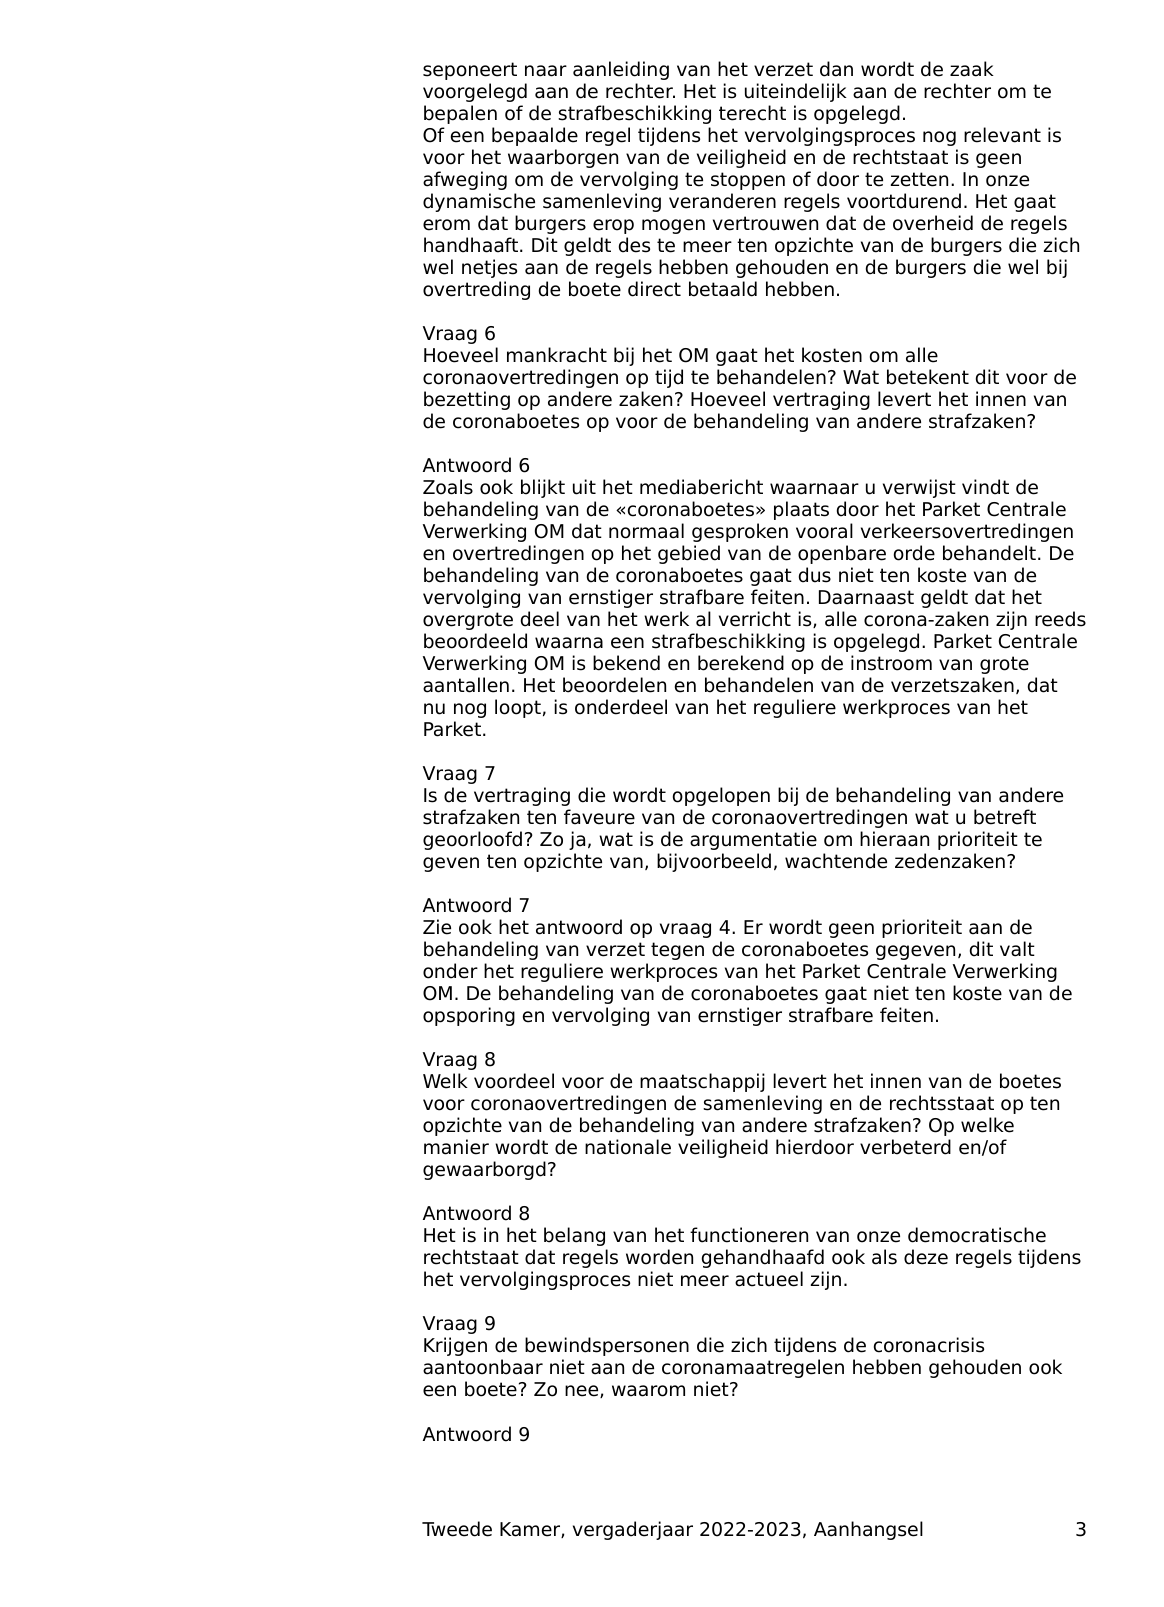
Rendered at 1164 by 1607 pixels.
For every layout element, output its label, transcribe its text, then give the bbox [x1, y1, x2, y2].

text Zie ook het antwoord op vraag 4. Er wordt geen prioriteit aan de behandeling van verzet tegen de coronaboetes gegeven, dit valt onder het reguliere werkproces van het Parket Centrale Verwerking OM. De behandeling van de coronaboetes gaat niet ten koste van de opsporing en vervolging van ernstiger strafbare feiten. [422, 917, 1087, 1027]
text seponeert naar aanleiding van het verzet dan wordt de zaak voorgelegd aan de rechter. Het is uiteindelijk aan de rechter om te bepalen of de strafbeschikking terecht is opgelegd. [422, 59, 1087, 125]
text Het is in het belang van het functioneren van onze democratische rechtstaat dat regels worden gehandhaafd ook als deze regels tijdens het vervolgingsproces niet meer actueel zijn. [422, 1225, 1087, 1291]
text Antwoord 7 [422, 895, 1087, 917]
text Vraag 8 [422, 1049, 1087, 1071]
text Welk voordeel voor de maatschappij levert het innen van de boetes voor coronaovertredingen de samenleving en de rechtsstaat op ten opzichte van de behandeling van andere strafzaken? Op welke manier wordt de nationale veiligheid hierdoor verbeterd en/of gewaarborgd? [422, 1071, 1087, 1181]
text Is de vertraging die wordt opgelopen bij de behandeling van andere strafzaken ten faveure van de coronaovertredingen wat u betreft geoorloofd? Zo ja, wat is de argumentatie om hieraan prioriteit te geven ten opzichte van, bijvoorbeeld, wachtende zedenzaken? [422, 785, 1087, 873]
text Of een bepaalde regel tijdens het vervolgingsproces nog relevant is voor het waarborgen van de veiligheid en de rechtstaat is geen afweging om de vervolging te stoppen of door te zetten. In onze dynamische samenleving veranderen regels voortdurend. Het gaat erom dat burgers erop mogen vertrouwen dat de overheid de regels handhaaft. Dit geldt des te meer ten opzichte van de burgers die zich wel netjes aan de regels hebben gehouden en de burgers die wel bij overtreding de boete direct betaald hebben. [422, 125, 1087, 301]
text Antwoord 9 [422, 1423, 1087, 1445]
text Krijgen de bewindspersonen die zich tijdens de coronacrisis aantoonbaar niet aan de coronamaatregelen hebben gehouden ook een boete? Zo nee, waarom niet? [422, 1335, 1087, 1401]
text Zoals ook blijkt uit het mediabericht waarnaar u verwijst vindt de behandeling van de «coronaboetes» plaats door het Parket Centrale Verwerking OM dat normaal gesproken vooral verkeersovertredingen en overtredingen op het gebied van de openbare orde behandelt. De behandeling van de coronaboetes gaat dus niet ten koste van de vervolging van ernstiger strafbare feiten. Daarnaast geldt dat het overgrote deel van het werk al verricht is, alle corona-zaken zijn reeds beoordeeld waarna een strafbeschikking is opgelegd. Parket Centrale Verwerking OM is bekend en berekend op de instroom van grote aantallen. Het beoordelen en behandelen van de verzetszaken, dat nu nog loopt, is onderdeel van het reguliere werkproces van het Parket. [422, 477, 1087, 741]
text Antwoord 8 [422, 1203, 1087, 1225]
text Vraag 7 [422, 763, 1087, 785]
text Antwoord 6 [422, 455, 1087, 477]
text Vraag 9 [422, 1313, 1087, 1335]
text Hoeveel mankracht bij het OM gaat het kosten om alle coronaovertredingen op tijd te behandelen? Wat betekent dit voor de bezetting op andere zaken? Hoeveel vertraging levert het innen van de coronaboetes op voor de behandeling van andere strafzaken? [422, 345, 1087, 433]
text Vraag 6 [422, 323, 1087, 345]
